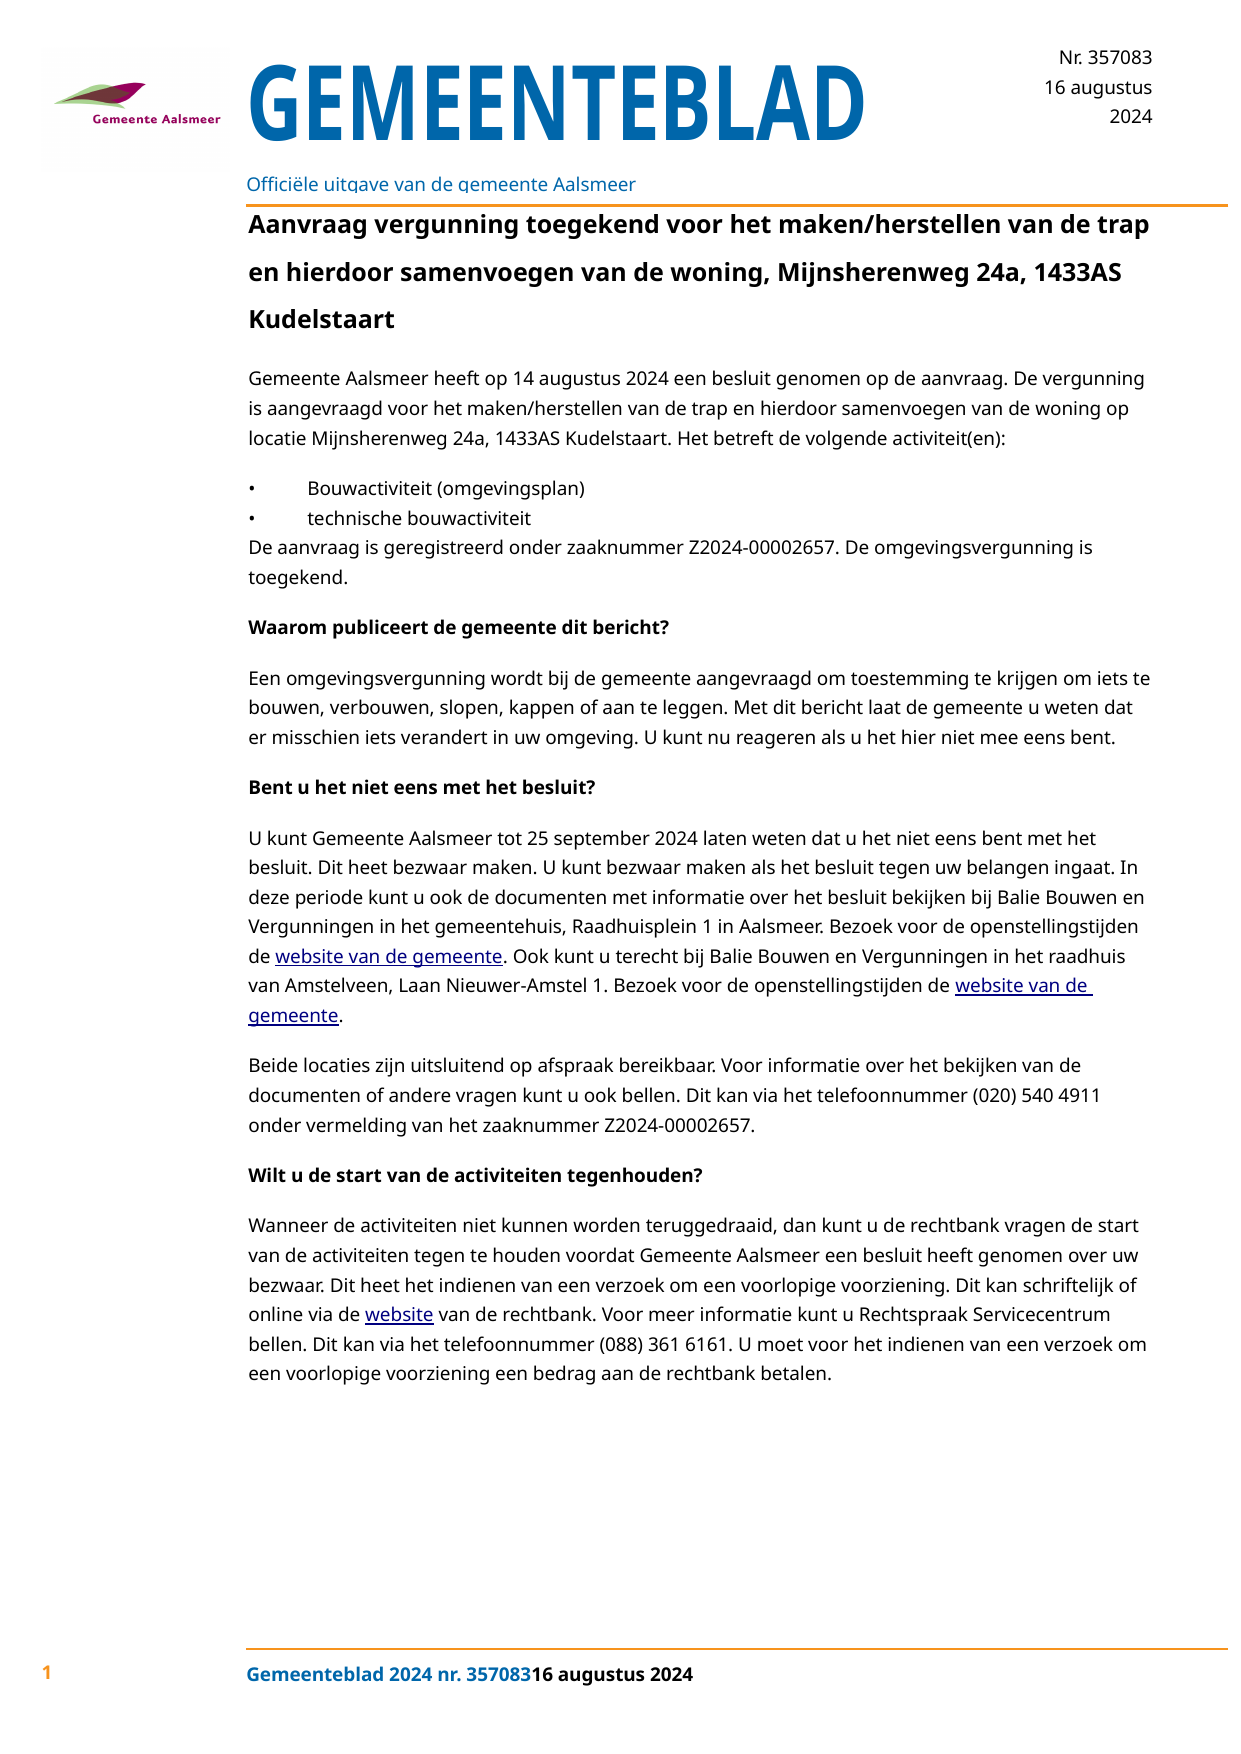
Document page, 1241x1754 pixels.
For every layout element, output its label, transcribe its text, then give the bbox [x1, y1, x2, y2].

text Wanneer de activiteiten niet kunnen worden teruggedraaid, dan kunt u de rechtbank vragen de start van de activiteiten tegen te houden voordat Gemeente Aalsmeer een besluit heeft genomen over uw bezwaar. Dit heet het indienen van een verzoek om een voorlopige voorziening. Dit kan schriftelijk of online via de website van de rechtbank. Voor meer informatie kunt u Rechtspraak Servicecentrum bellen. Dit kan via het telefoonnummer (088) 361 6161. U moet voor het indienen van een verzoek om een voorlopige voorziening een bedrag aan de rechtbank betalen. [248, 1213, 1152, 1386]
text Gemeente Aalsmeer heeft op 14 augustus 2024 een besluit genomen op de aanvraag. De vergunning is aangevraagd voor het maken/herstellen van de trap en hierdoor samenvoegen van de woning op locatie Mijnsherenweg 24a, 1433AS Kudelstaart. Het betreft de volgende activiteit(en): [248, 366, 1152, 450]
text Een omgevingsvergunning wordt bij de gemeente aangevraagd om toestemming te krijgen om iets te bouwen, verbouwen, slopen, kappen of aan te leggen. Met dit bericht laat de gemeente u weten dat er misschien iets verandert in uw omgeving. U kunt nu reageren als u het hier niet mee eens bent. [248, 665, 1152, 749]
text U kunt Gemeente Aalsmeer tot 25 september 2024 laten weten dat u het niet eens bent met het besluit. Dit heet bezwaar maken. U kunt bezwaar maken als het besluit tegen uw belangen ingaat. In deze periode kunt u ook de documenten met informatie over het besluit bekijken bij Balie Bouwen en Vergunningen in het gemeentehuis, Raadhuisplein 1 in Aalsmeer. Bezoek voor de openstellingstijden de website van de gemeente. Ook kunt u terecht bij Balie Bouwen en Vergunningen in het raadhuis van Amstelveen, Laan Nieuwer-Amstel 1. Bezoek voor de openstellingstijden de website van de gemeente. [248, 825, 1152, 1028]
text Aanvraag vergunning toegekend voor het maken/herstellen van de trap en hierdoor samenvoegen van de woning, Mijnsherenweg 24a, 1433AS Kudelstaart [248, 207, 1152, 336]
text Beide locaties zijn uitsluitend op afspraak bereikbaar. Voor informatie over het bekijken van de documenten of andere vragen kunt u ook bellen. Dit kan via het telefoonnummer (020) 540 4911 onder vermelding van het zaaknummer Z2024-00002657. [248, 1053, 1152, 1137]
picture [41, 47, 231, 172]
text Wilt u de start van de activiteiten tegenhouden? [248, 1162, 1152, 1188]
text Waarom publiceert de gemeente dit bericht? [248, 614, 1152, 640]
text De aanvraag is geregistreerd onder zaaknummer Z2024-00002657. De omgevingsvergunning is toegekend. [248, 534, 1152, 589]
text Bent u het niet eens met het besluit? [248, 774, 1152, 800]
list technische bouwactiviteit [248, 505, 1152, 530]
list Bouwactiviteit (omgevingsplan) [248, 475, 1152, 501]
